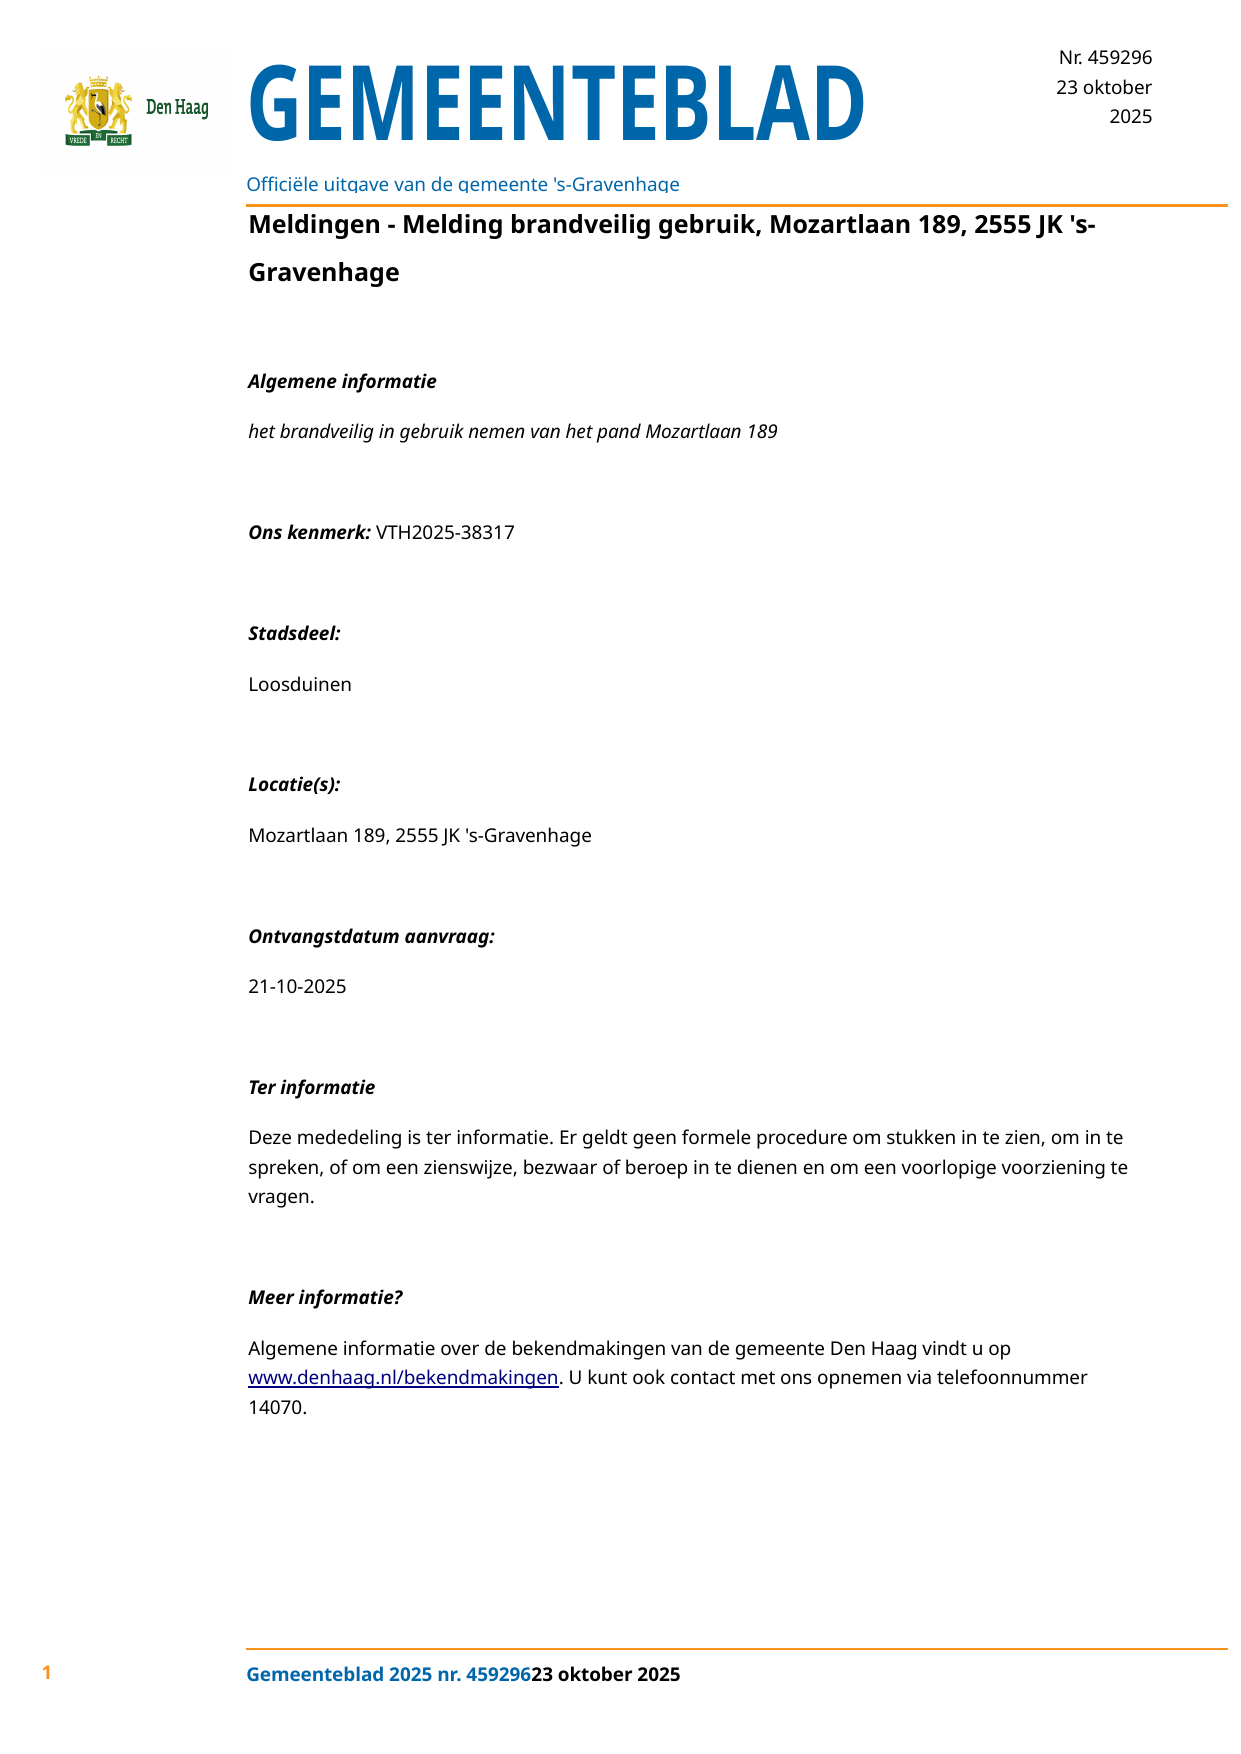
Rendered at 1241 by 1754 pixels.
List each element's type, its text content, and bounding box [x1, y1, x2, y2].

text Stadsdeel: [248, 620, 1152, 646]
text Algemene informatie [248, 368, 1152, 394]
text Locatie(s): [248, 772, 1152, 797]
text Ontvangstdatum aanvraag: [248, 923, 1152, 949]
text Loosduinen [248, 671, 1152, 697]
text Deze mededeling is ter informatie. Er geldt geen formele procedure om stukken in te zien, om in te spreken, of om een zienswijze, bezwaar of beroep in te dienen en om een voorlopige voorziening te vragen. [248, 1124, 1152, 1209]
picture [41, 47, 231, 172]
text Meer informatie? [248, 1284, 1152, 1310]
text Ter informatie [248, 1074, 1152, 1100]
text Meldingen - Melding brandveilig gebruik, Mozartlaan 189, 2555 JK 's-Gravenhage [248, 207, 1152, 288]
text Algemene informatie over de bekendmakingen van de gemeente Den Haag vindt u op www.denhaag.nl/bekendmakingen. U kunt ook contact met ons opnemen via telefoonnummer 14070. [248, 1335, 1152, 1420]
text Ons kenmerk: VTH2025-38317 [248, 519, 1152, 545]
text het brandveilig in gebruik nemen van het pand Mozartlaan 189 [248, 419, 1152, 444]
text Mozartlaan 189, 2555 JK 's-Gravenhage [248, 822, 1152, 848]
text 21-10-2025 [248, 973, 1152, 999]
